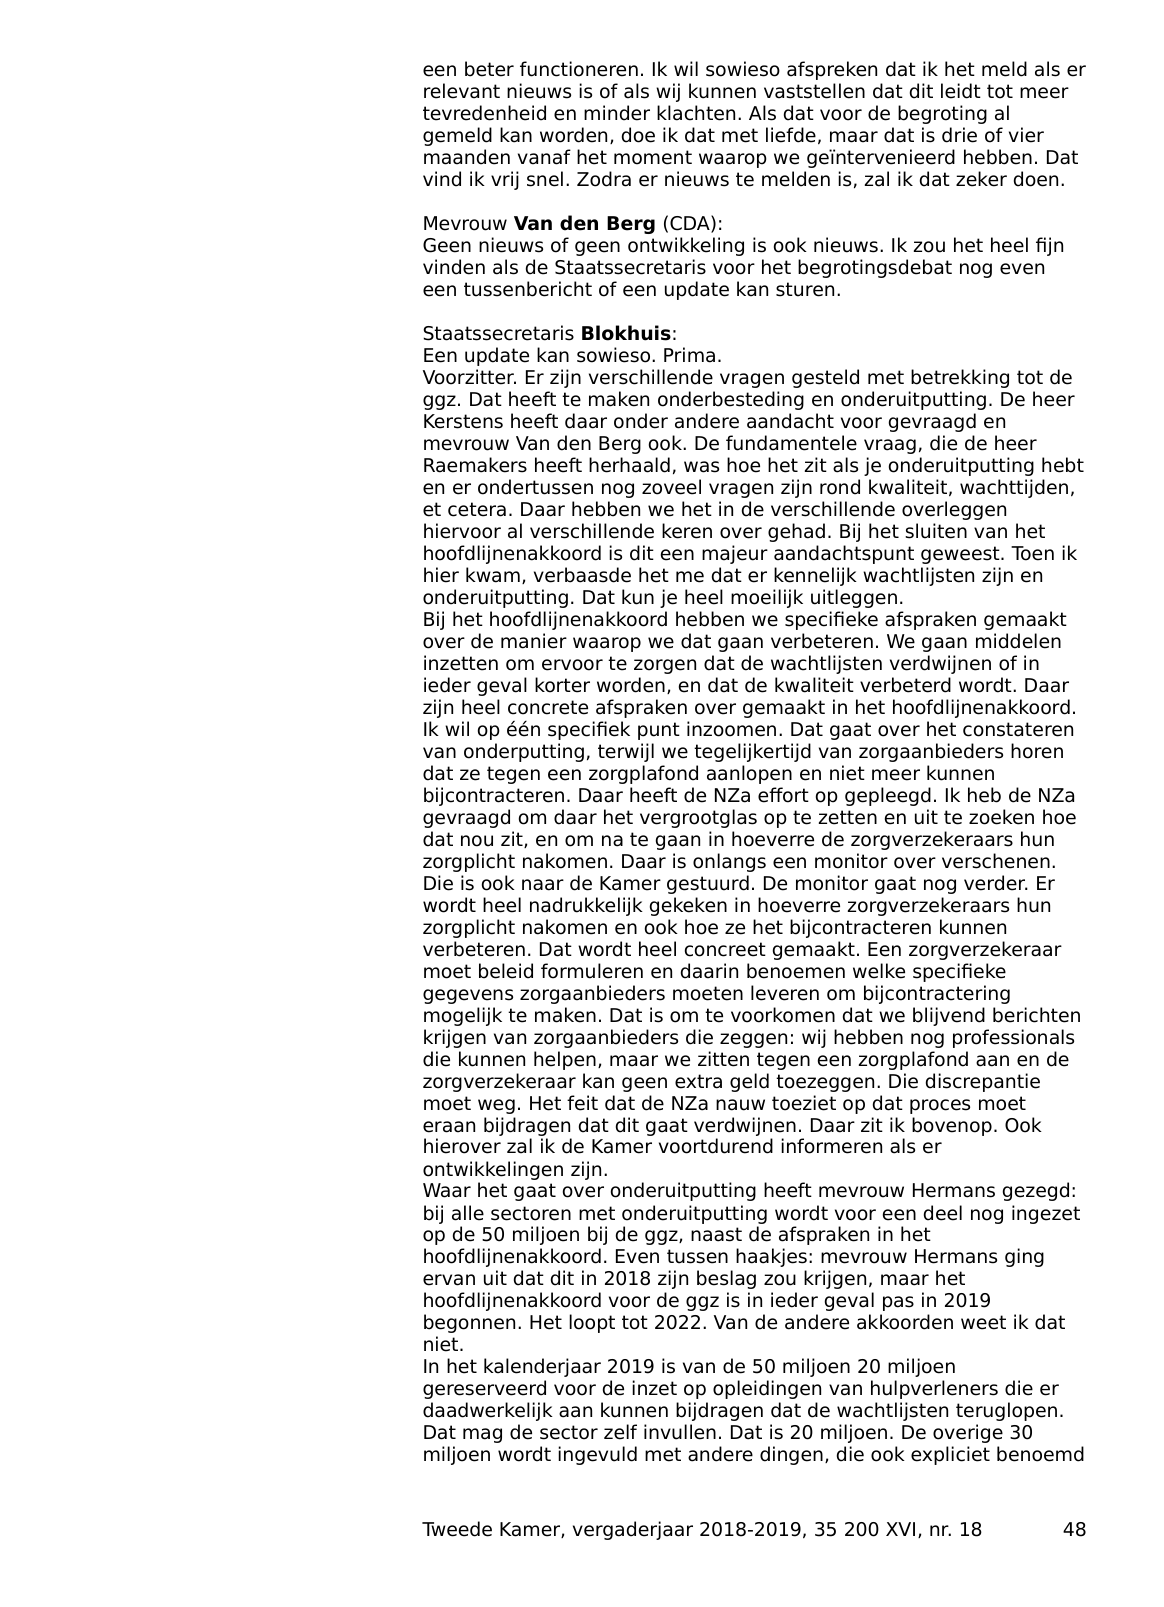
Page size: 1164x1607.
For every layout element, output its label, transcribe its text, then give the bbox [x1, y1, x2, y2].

text Staatssecretaris Blokhuis: [422, 323, 1087, 345]
text Een update kan sowieso. Prima. [422, 345, 1087, 367]
text Bij het hoofdlijnenakkoord hebben we specifieke afspraken gemaakt over de manier waarop we dat gaan verbeteren. We gaan middelen inzetten om ervoor te zorgen dat de wachtlijsten verdwijnen of in ieder geval korter worden, en dat de kwaliteit verbeterd wordt. Daar zijn heel concrete afspraken over gemaakt in het hoofdlijnenakkoord. Ik wil op één specifiek punt inzoomen. Dat gaat over het constateren van onderputting, terwijl we tegelijkertijd van zorgaanbieders horen dat ze tegen een zorgplafond aanlopen en niet meer kunnen bijcontracteren. Daar heeft de NZa effort op gepleegd. Ik heb de NZa gevraagd om daar het vergrootglas op te zetten en uit te zoeken hoe dat nou zit, en om na te gaan in hoeverre de zorgverzekeraars hun zorgplicht nakomen. Daar is onlangs een monitor over verschenen. Die is ook naar de Kamer gestuurd. De monitor gaat nog verder. Er wordt heel nadrukkelijk gekeken in hoeverre zorgverzekeraars hun zorgplicht nakomen en ook hoe ze het bijcontracteren kunnen verbeteren. Dat wordt heel concreet gemaakt. Een zorgverzekeraar moet beleid formuleren en daarin benoemen welke specifieke gegevens zorgaanbieders moeten leveren om bijcontractering mogelijk te maken. Dat is om te voorkomen dat we blijvend berichten krijgen van zorgaanbieders die zeggen: wij hebben nog professionals die kunnen helpen, maar we zitten tegen een zorgplafond aan en de zorgverzekeraar kan geen extra geld toezeggen. Die discrepantie moet weg. Het feit dat de NZa nauw toeziet op dat proces moet eraan bijdragen dat dit gaat verdwijnen. Daar zit ik bovenop. Ook hierover zal ik de Kamer voortdurend informeren als er ontwikkelingen zijn. [422, 609, 1087, 1180]
text Mevrouw Van den Berg (CDA): [422, 213, 1087, 235]
text In het kalenderjaar 2019 is van de 50 miljoen 20 miljoen gereserveerd voor de inzet op opleidingen van hulpverleners die er daadwerkelijk aan kunnen bijdragen dat de wachtlijsten teruglopen. Dat mag de sector zelf invullen. Dat is 20 miljoen. De overige 30 miljoen wordt ingevuld met andere dingen, die ook expliciet benoemd [422, 1356, 1087, 1466]
text Waar het gaat over onderuitputting heeft mevrouw Hermans gezegd: bij alle sectoren met onderuitputting wordt voor een deel nog ingezet op de 50 miljoen bij de ggz, naast de afspraken in het hoofdlijnenakkoord. Even tussen haakjes: mevrouw Hermans ging ervan uit dat dit in 2018 zijn beslag zou krijgen, maar het hoofdlijnenakkoord voor de ggz is in ieder geval pas in 2019 begonnen. Het loopt tot 2022. Van de andere akkoorden weet ik dat niet. [422, 1180, 1087, 1356]
text Voorzitter. Er zijn verschillende vragen gesteld met betrekking tot de ggz. Dat heeft te maken onderbesteding en onderuitputting. De heer Kerstens heeft daar onder andere aandacht voor gevraagd en mevrouw Van den Berg ook. De fundamentele vraag, die de heer Raemakers heeft herhaald, was hoe het zit als je onderuitputting hebt en er ondertussen nog zoveel vragen zijn rond kwaliteit, wachttijden, et cetera. Daar hebben we het in de verschillende overleggen hiervoor al verschillende keren over gehad. Bij het sluiten van het hoofdlijnenakkoord is dit een majeur aandachtspunt geweest. Toen ik hier kwam, verbaasde het me dat er kennelijk wachtlijsten zijn en onderuitputting. Dat kun je heel moeilijk uitleggen. [422, 367, 1087, 609]
text Geen nieuws of geen ontwikkeling is ook nieuws. Ik zou het heel fijn vinden als de Staatssecretaris voor het begrotingsdebat nog even een tussenbericht of een update kan sturen. [422, 235, 1087, 301]
text een beter functioneren. Ik wil sowieso afspreken dat ik het meld als er relevant nieuws is of als wij kunnen vaststellen dat dit leidt tot meer tevredenheid en minder klachten. Als dat voor de begroting al gemeld kan worden, doe ik dat met liefde, maar dat is drie of vier maanden vanaf het moment waarop we geïntervenieerd hebben. Dat vind ik vrij snel. Zodra er nieuws te melden is, zal ik dat zeker doen. [422, 59, 1087, 191]
